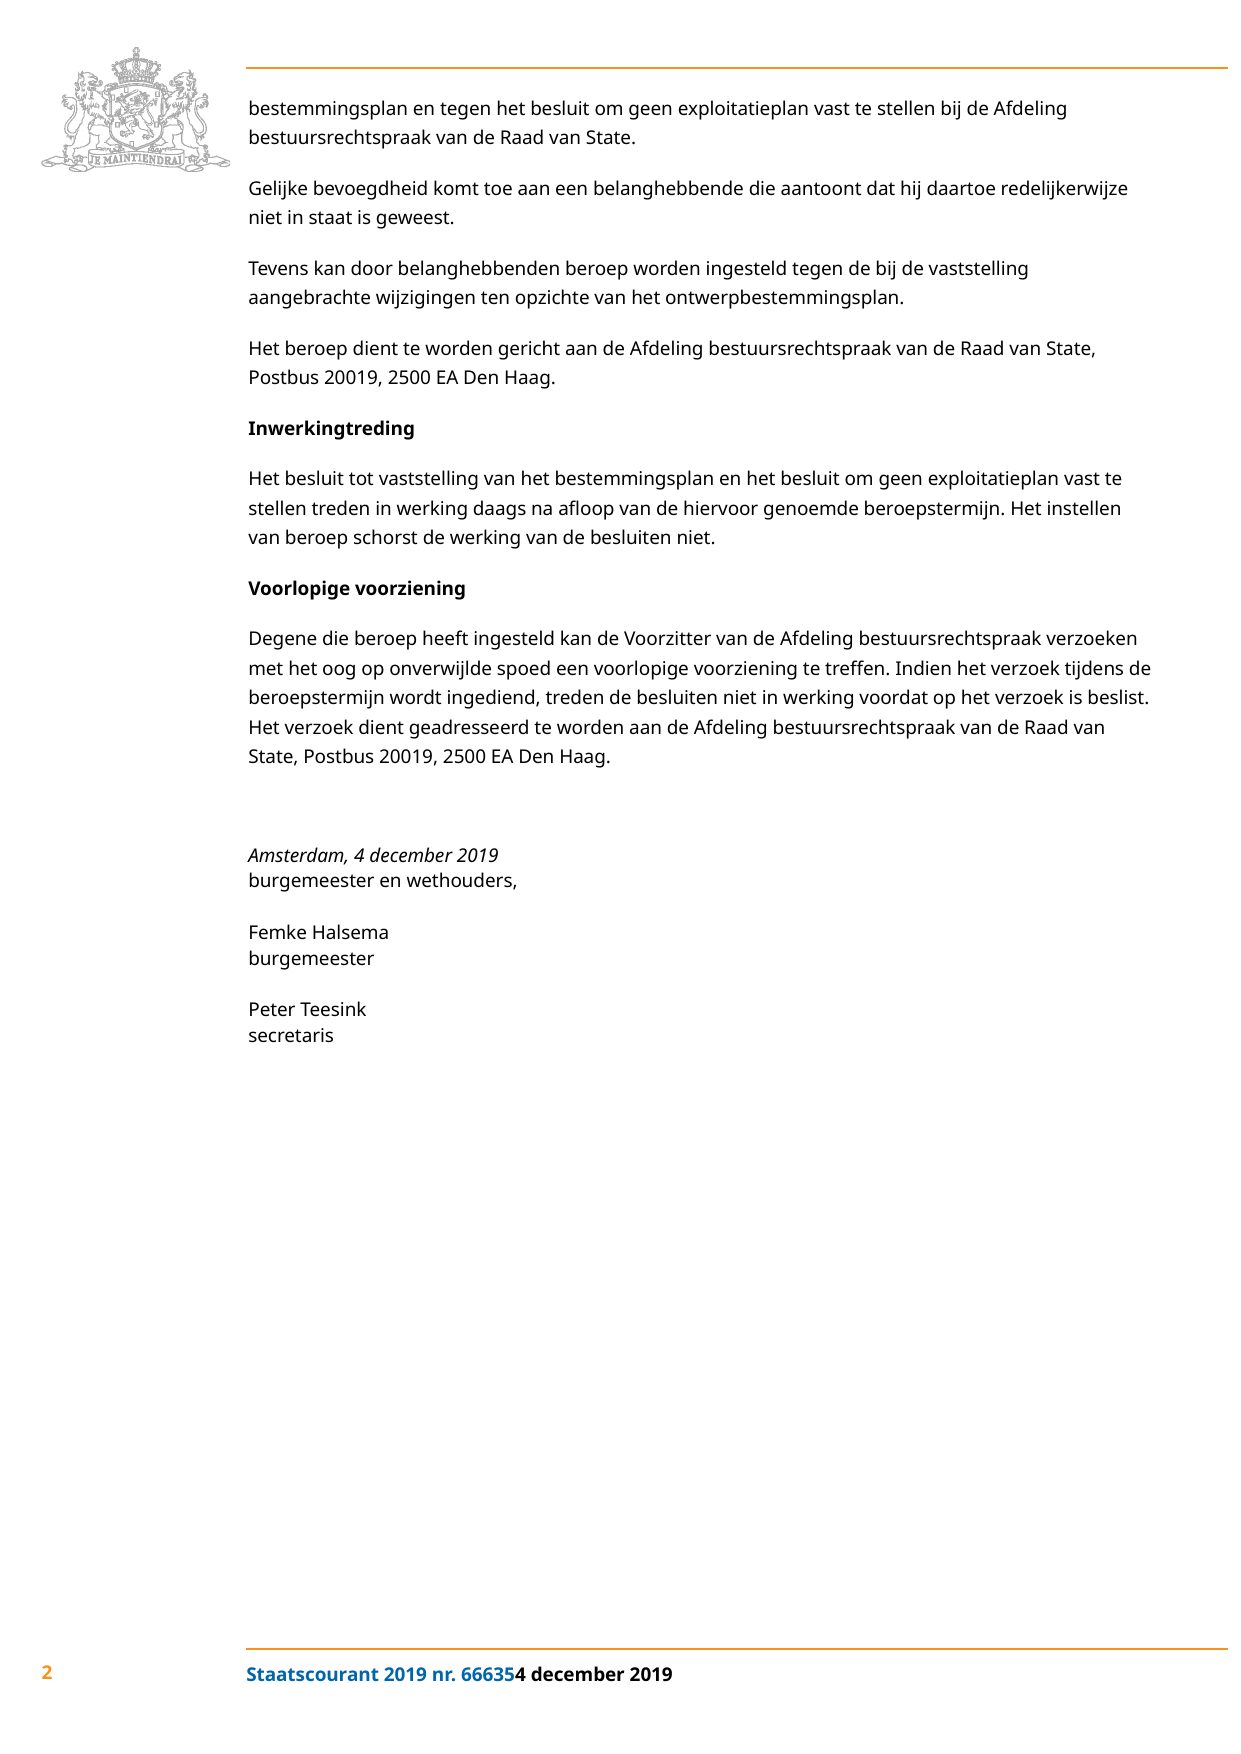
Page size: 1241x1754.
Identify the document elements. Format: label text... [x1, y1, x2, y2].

text Gelijke bevoegdheid komt toe aan een belanghebbende die aantoont dat hij daartoe redelijkerwijze niet in staat is geweest. [248, 175, 1152, 230]
text Het besluit tot vaststelling van het bestemmingsplan en het besluit om geen exploitatieplan vast te stellen treden in werking daags na afloop van de hiervoor genoemde beroepstermijn. Het instellen van beroep schorst de werking van de besluiten niet. [248, 465, 1152, 550]
text burgemeester [248, 945, 1152, 970]
text Degene die beroep heeft ingesteld kan de Voorzitter van de Afdeling bestuursrechtspraak verzoeken met het oog op onverwijlde spoed een voorlopige voorziening te treffen. Indien het verzoek tijdens de beroepstermijn wordt ingediend, treden de besluiten niet in werking voordat op het verzoek is beslist. Het verzoek dient geadresseerd te worden aan de Afdeling bestuursrechtspraak van de Raad van State, Postbus 20019, 2500 EA Den Haag. [248, 625, 1152, 769]
text bestemmingsplan en tegen het besluit om geen exploitatieplan vast te stellen bij de Afdeling bestuursrechtspraak van de Raad van State. [248, 95, 1152, 150]
text Tevens kan door belanghebbenden beroep worden ingesteld tegen de bij de vaststelling aangebrachte wijzigingen ten opzichte van het ontwerpbestemmingsplan. [248, 255, 1152, 310]
picture [41, 47, 231, 172]
text Het beroep dient te worden gericht aan de Afdeling bestuursrechtspraak van de Raad van State, Postbus 20019, 2500 EA Den Haag. [248, 335, 1152, 390]
text Inwerkingtreding [248, 415, 1152, 441]
text burgemeester en wethouders, [248, 867, 1152, 893]
text Voorlopige voorziening [248, 575, 1152, 601]
text secretaris [248, 1022, 1152, 1048]
text Peter Teesink [248, 996, 1152, 1022]
text Femke Halsema [248, 919, 1152, 945]
text Amsterdam, 4 december 2019 [248, 842, 1152, 867]
